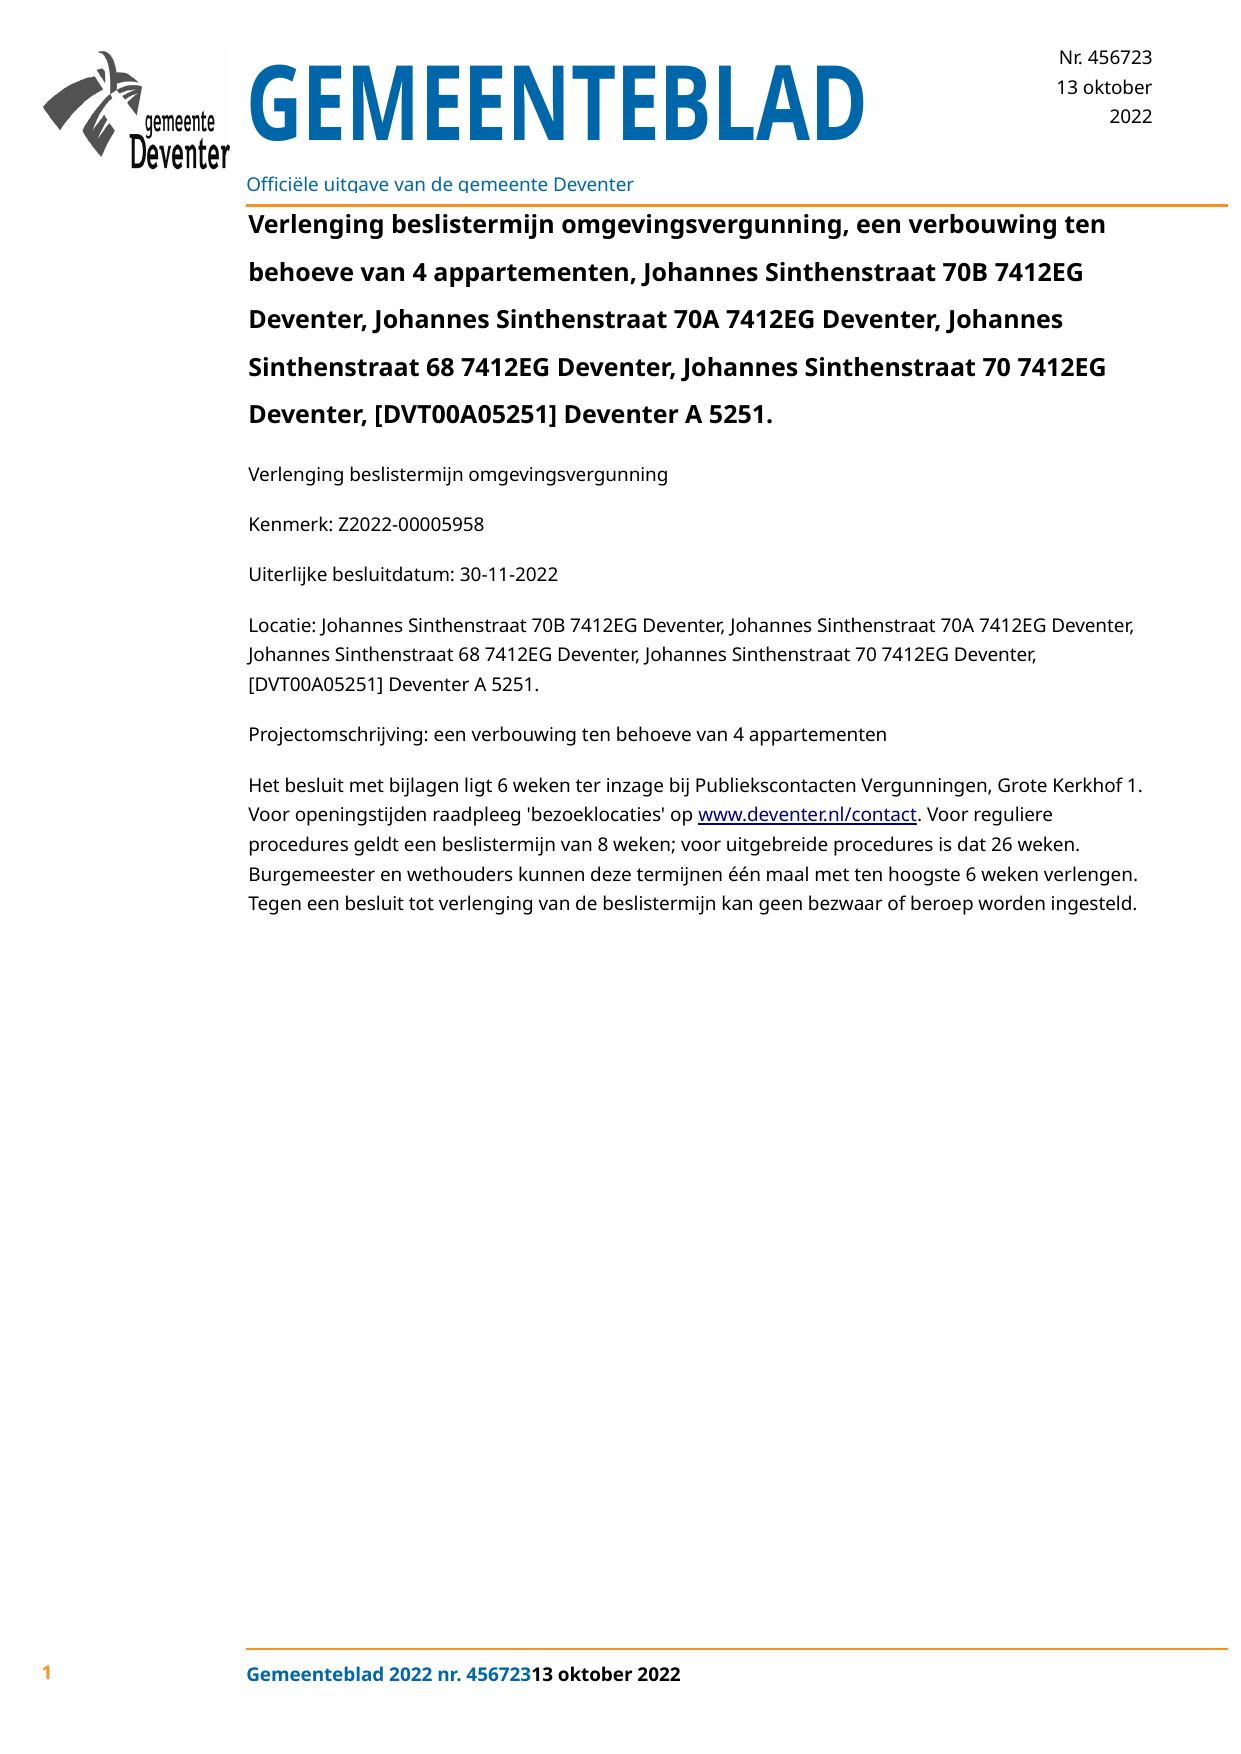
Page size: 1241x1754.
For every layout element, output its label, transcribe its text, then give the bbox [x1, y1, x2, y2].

text Projectomschrijving: een verbouwing ten behoeve van 4 appartementen [248, 722, 1152, 747]
text Verlenging beslistermijn omgevingsvergunning [248, 461, 1152, 486]
picture [41, 47, 231, 172]
text Het besluit met bijlagen ligt 6 weken ter inzage bij Publiekscontacten Vergunningen, Grote Kerkhof 1. Voor openingstijden raadpleeg 'bezoeklocaties' op www.deventer.nl/contact. Voor reguliere procedures geldt een beslistermijn van 8 weken; voor uitgebreide procedures is dat 26 weken. Burgemeester en wethouders kunnen deze termijnen één maal met ten hoogste 6 weken verlengen. Tegen een besluit tot verlenging van de beslistermijn kan geen bezwaar of beroep worden ingesteld. [248, 772, 1152, 916]
text Locatie: Johannes Sinthenstraat 70B 7412EG Deventer, Johannes Sinthenstraat 70A 7412EG Deventer, Johannes Sinthenstraat 68 7412EG Deventer, Johannes Sinthenstraat 70 7412EG Deventer, [DVT00A05251] Deventer A 5251. [248, 612, 1152, 697]
text Verlenging beslistermijn omgevingsvergunning, een verbouwing ten behoeve van 4 appartementen, Johannes Sinthenstraat 70B 7412EG Deventer, Johannes Sinthenstraat 70A 7412EG Deventer, Johannes Sinthenstraat 68 7412EG Deventer, Johannes Sinthenstraat 70 7412EG Deventer, [DVT00A05251] Deventer A 5251. [248, 207, 1152, 431]
text Uiterlijke besluitdatum: 30-11-2022 [248, 562, 1152, 587]
text Kenmerk: Z2022-00005958 [248, 511, 1152, 537]
